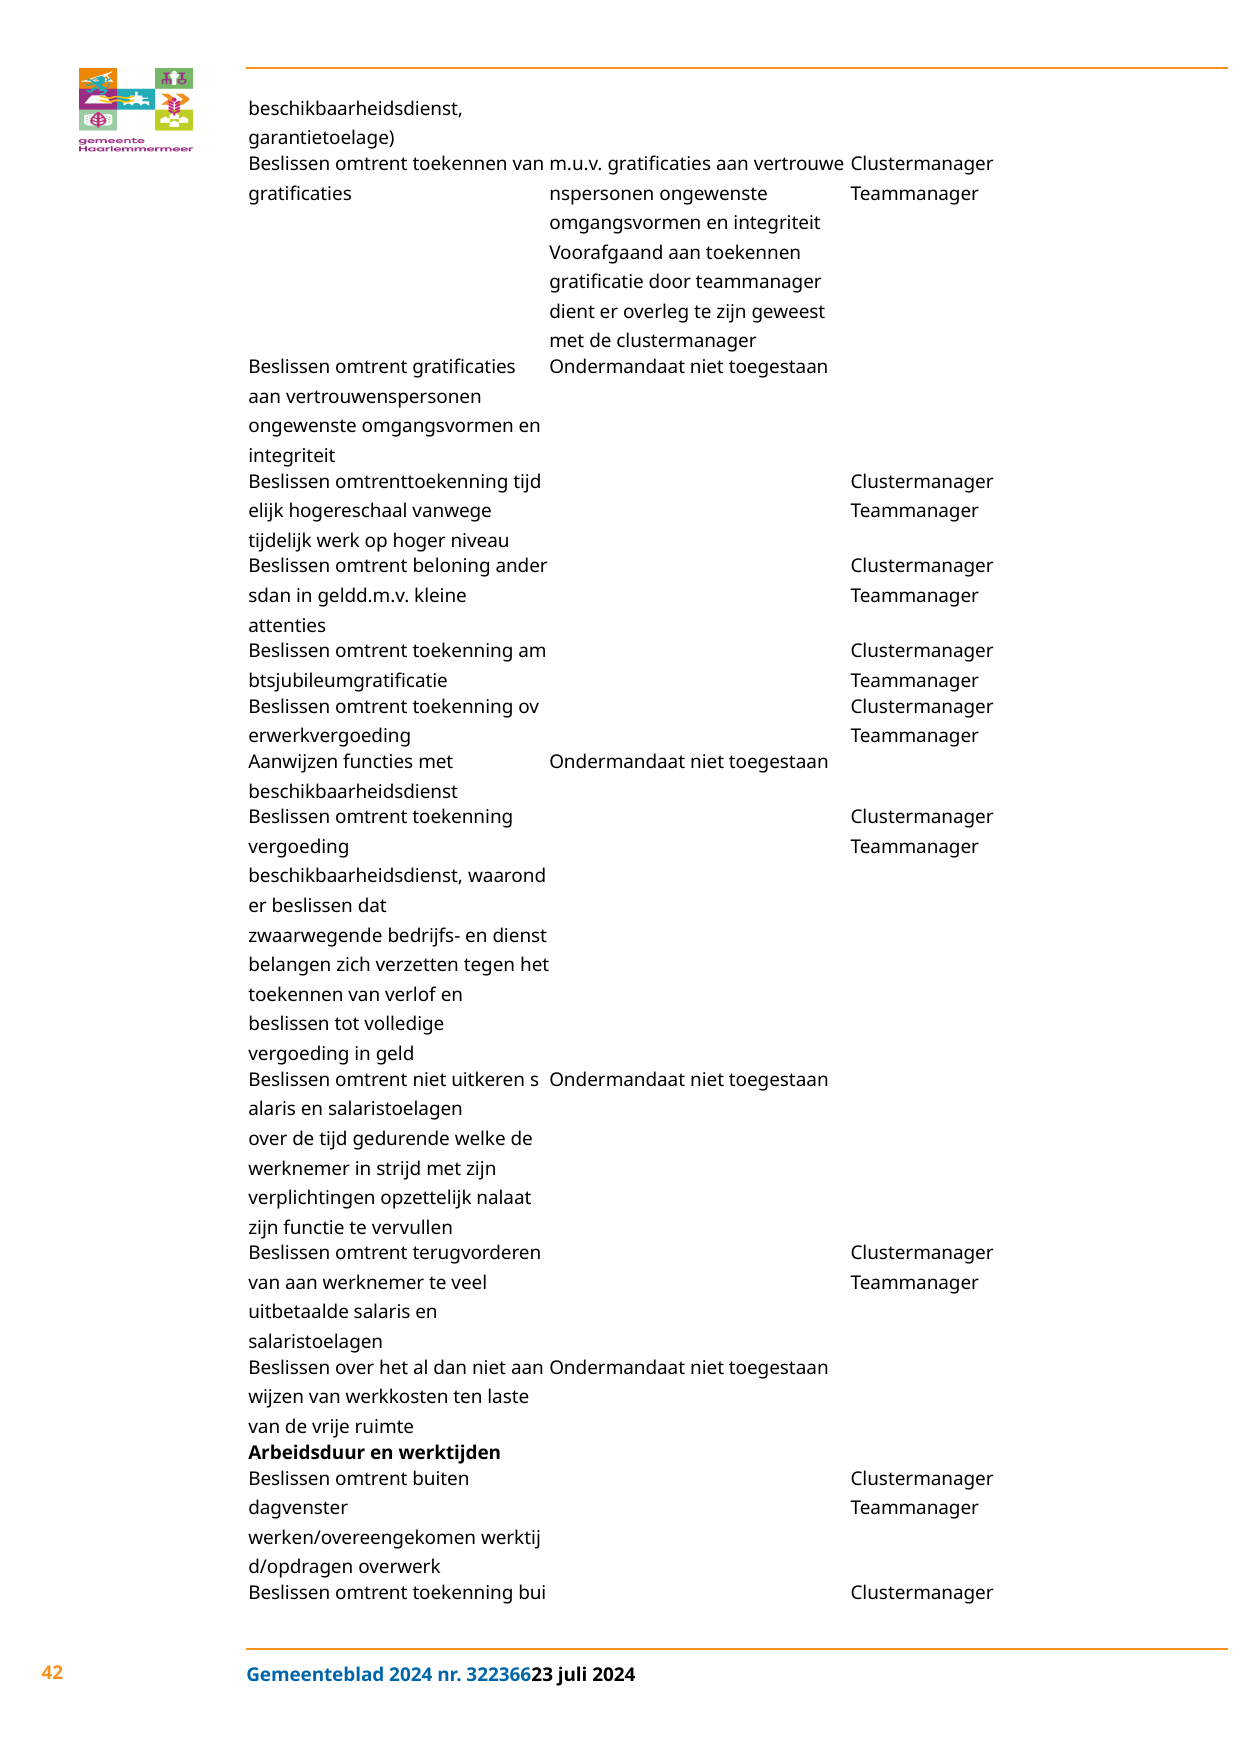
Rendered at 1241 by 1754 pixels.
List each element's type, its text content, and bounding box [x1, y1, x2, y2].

table_cell Ondermandaat niet toegestaan [549, 748, 850, 803]
table_cell m.u.v. gratificaties aan vertrouwenspersonen ongewenste omgangsvormen en integriteit Voorafgaand aan toekennen gratificatie door teammanager dient er overleg te zijn geweest met de clustermanager [549, 150, 850, 353]
table_cell [850, 353, 1152, 468]
table_cell [850, 748, 1152, 803]
table_cell Beslissen omtrent niet uitkeren salaris en salaristoelagen over de tijd gedurende welke de werknemer in strijd met zijn verplichtingen opzettelijk nalaat zijn functie te vervullen [248, 1066, 549, 1239]
table_cell [549, 468, 850, 553]
table_cell Beslissen omtrenttoekenning tijdelijk hogereschaal vanwege tijdelijk werk op hoger niveau [248, 468, 549, 553]
table_cell Clustermanager Teammanager [850, 553, 1152, 638]
picture [41, 47, 231, 172]
table_cell Beslissen omtrent toekenning bui [248, 1579, 549, 1605]
table_cell Beslissen over het al dan niet aanwijzen van werkkosten ten laste van de vrije ruimte [248, 1354, 549, 1439]
table_cell [850, 95, 1152, 150]
table_cell [549, 638, 850, 693]
table_cell Beslissen omtrent toekenning vergoeding beschikbaarheidsdienst, waaronder beslissen dat zwaarwegende bedrijfs- en dienstbelangen zich verzetten tegen het toekennen van verlof en beslissen tot volledige vergoeding in geld [248, 804, 549, 1066]
table_cell Clustermanager [850, 1579, 1152, 1605]
table_cell [549, 693, 850, 748]
table_cell [549, 1465, 850, 1579]
table_cell Clustermanager Teammanager [850, 150, 1152, 353]
table_cell Clustermanager Teammanager [850, 638, 1152, 693]
table_cell Ondermandaat niet toegestaan [549, 1354, 850, 1439]
table_cell [850, 1066, 1152, 1239]
table_cell [549, 1439, 850, 1465]
table_cell [549, 1240, 850, 1354]
table_cell Clustermanager Teammanager [850, 804, 1152, 1066]
table_cell Clustermanager Teammanager [850, 468, 1152, 553]
table_cell [549, 804, 850, 1066]
table_cell Beslissen omtrent buiten dagvenster werken/overeengekomen werktijd/opdragen overwerk [248, 1465, 549, 1579]
table_cell Ondermandaat niet toegestaan [549, 1066, 850, 1239]
table_cell [850, 1354, 1152, 1439]
table_cell [549, 1579, 850, 1605]
table_cell [850, 1439, 1152, 1465]
table_cell beschikbaarheidsdienst, garantietoelage) [248, 95, 549, 150]
table_cell Ondermandaat niet toegestaan [549, 353, 850, 468]
table_cell Beslissen omtrent beloning andersdan in geldd.m.v. kleine attenties [248, 553, 549, 638]
table_cell Clustermanager Teammanager [850, 693, 1152, 748]
table_cell Beslissen omtrent gratificaties aan vertrouwenspersonen ongewenste omgangsvormen en integriteit [248, 353, 549, 468]
table_cell Beslissen omtrent toekennen van gratificaties [248, 150, 549, 353]
table_cell Clustermanager Teammanager [850, 1465, 1152, 1579]
table_cell Arbeidsduur en werktijden [248, 1439, 549, 1465]
table_cell Beslissen omtrent terugvorderen van aan werknemer te veel uitbetaalde salaris en salaristoelagen [248, 1240, 549, 1354]
table_cell Clustermanager Teammanager [850, 1240, 1152, 1354]
table_cell Aanwijzen functies met beschikbaarheidsdienst [248, 748, 549, 803]
table_cell [549, 553, 850, 638]
table_cell Beslissen omtrent toekenning overwerkvergoeding [248, 693, 549, 748]
table_cell [549, 95, 850, 150]
table_cell Beslissen omtrent toekenning ambtsjubileumgratificatie [248, 638, 549, 693]
